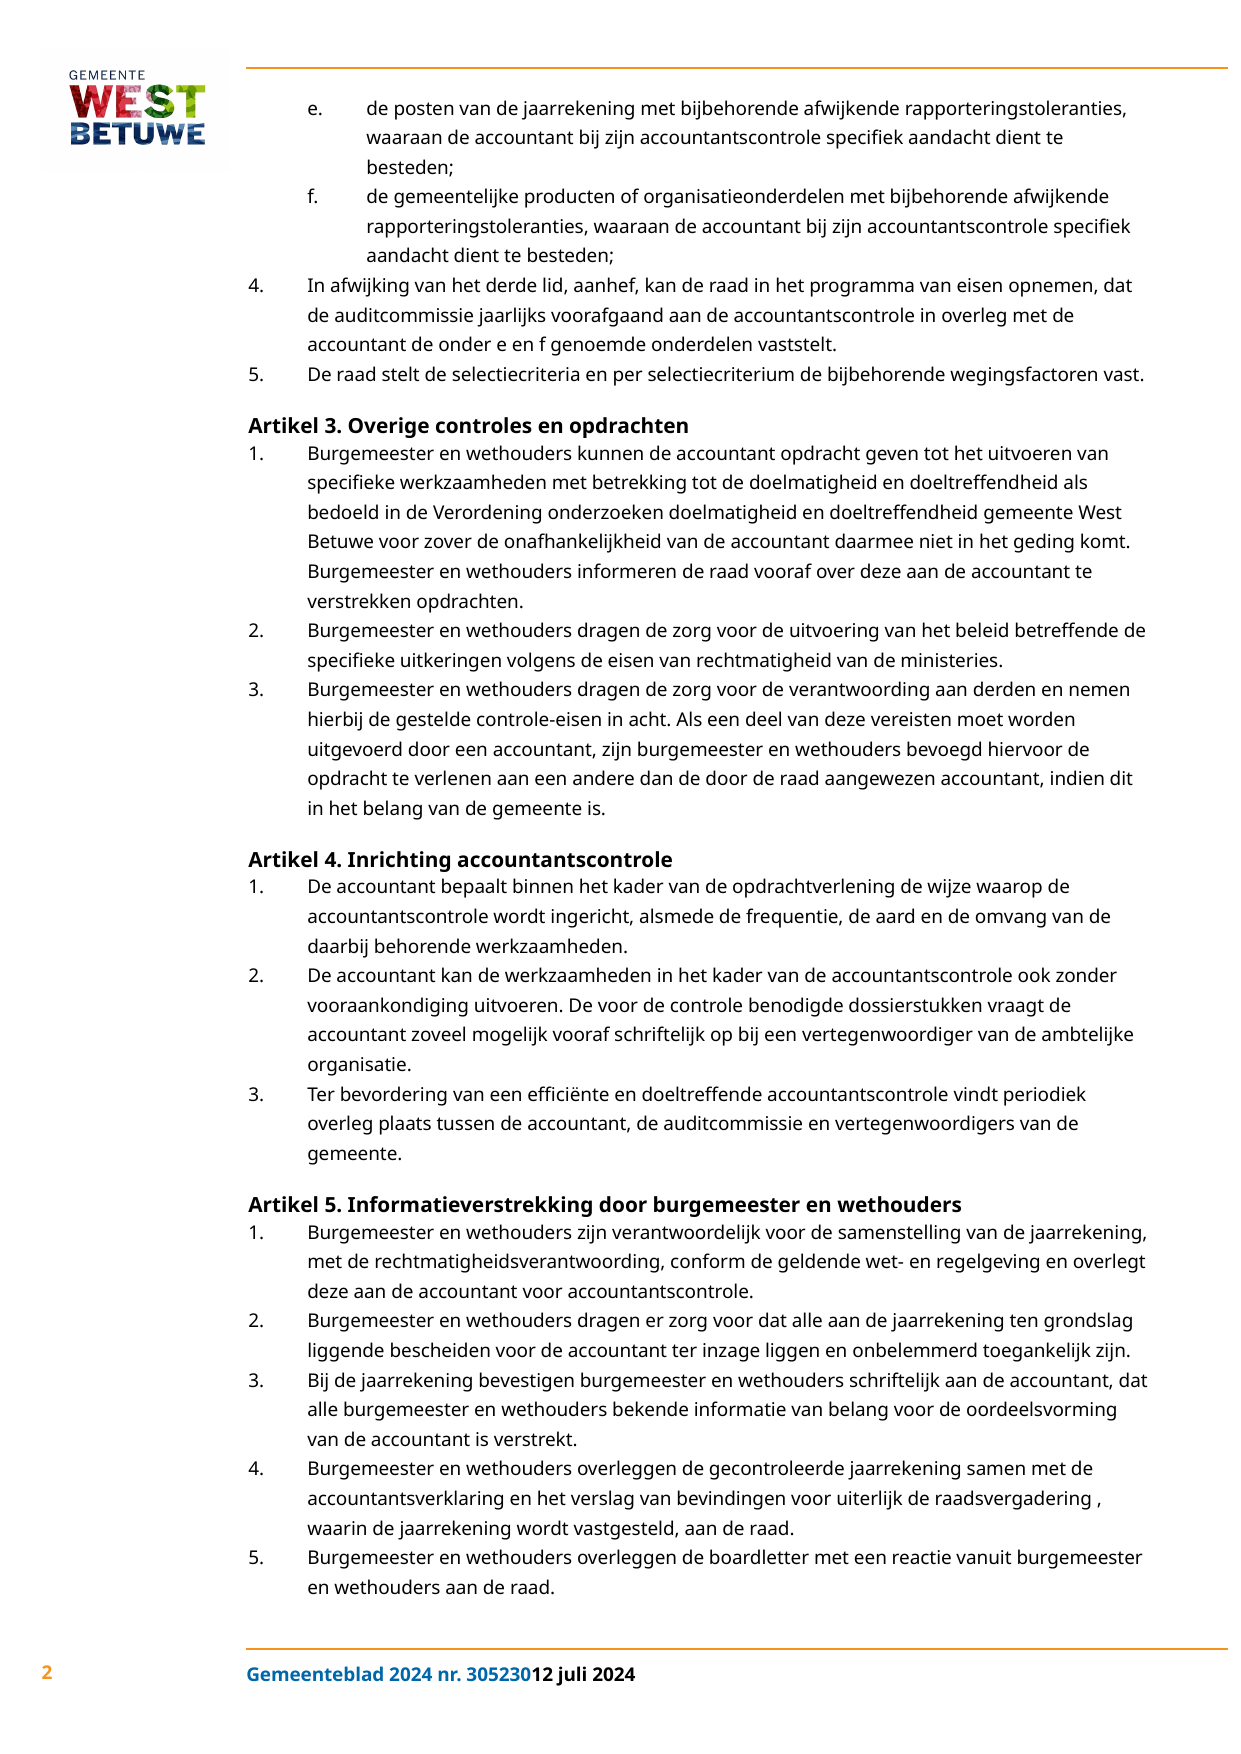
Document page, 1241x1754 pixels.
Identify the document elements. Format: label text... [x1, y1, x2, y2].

list Burgemeester en wethouders overleggen de gecontroleerde jaarrekening samen met de accountantsverklaring en het verslag van bevindingen voor uiterlijk de raadsvergadering , waarin de jaarrekening wordt vastgesteld, aan de raad. [248, 1456, 1152, 1540]
text Artikel 5. Informatieverstrekking door burgemeester en wethouders [248, 1190, 1152, 1219]
text Artikel 4. Inrichting accountantscontrole [248, 845, 1152, 874]
text Artikel 3. Overige controles en opdrachten [248, 411, 1152, 440]
list De accountant bepaalt binnen het kader van de opdrachtverlening de wijze waarop de accountantscontrole wordt ingericht, alsmede de frequentie, de aard en de omvang van de daarbij behorende werkzaamheden. [248, 874, 1152, 959]
list Burgemeester en wethouders dragen de zorg voor de uitvoering van het beleid betreffende de specifieke uitkeringen volgens de eisen van rechtmatigheid van de ministeries. [248, 617, 1152, 673]
list de posten van de jaarrekening met bijbehorende afwijkende rapporteringstoleranties, waaraan de accountant bij zijn accountantscontrole specifiek aandacht dient te besteden; [307, 95, 1152, 180]
list Ter bevordering van een efficiënte en doeltreffende accountantscontrole vindt periodiek overleg plaats tussen de accountant, de auditcommissie en vertegenwoordigers van de gemeente. [248, 1081, 1152, 1166]
list Bij de jaarrekening bevestigen burgemeester en wethouders schriftelijk aan de accountant, dat alle burgemeester en wethouders bekende informatie van belang voor de oordeelsvorming van de accountant is verstrekt. [248, 1367, 1152, 1452]
list In afwijking van het derde lid, aanhef, kan de raad in het programma van eisen opnemen, dat de auditcommissie jaarlijks voorafgaand aan de accountantscontrole in overleg met de accountant de onder e en f genoemde onderdelen vaststelt. [248, 272, 1152, 357]
list De accountant kan de werkzaamheden in het kader van de accountantscontrole ook zonder vooraankondiging uitvoeren. De voor de controle benodigde dossierstukken vraagt de accountant zoveel mogelijk vooraf schriftelijk op bij een vertegenwoordiger van de ambtelijke organisatie. [248, 962, 1152, 1077]
list De raad stelt de selectiecriteria en per selectiecriterium de bijbehorende wegingsfactoren vast. [248, 361, 1152, 387]
list Burgemeester en wethouders zijn verantwoordelijk voor de samenstelling van de jaarrekening, met de rechtmatigheidsverantwoording, conform de geldende wet- en regelgeving en overlegt deze aan de accountant voor accountantscontrole. [248, 1219, 1152, 1304]
list Burgemeester en wethouders dragen er zorg voor dat alle aan de jaarrekening ten grondslag liggende bescheiden voor de accountant ter inzage liggen en onbelemmerd toegankelijk zijn. [248, 1308, 1152, 1363]
picture [41, 47, 231, 172]
list de gemeentelijke producten of organisatieonderdelen met bijbehorende afwijkende rapporteringstoleranties, waaraan de accountant bij zijn accountantscontrole specifiek aandacht dient te besteden; [307, 183, 1152, 268]
list Burgemeester en wethouders dragen de zorg voor de verantwoording aan derden en nemen hierbij de gestelde controle-eisen in acht. Als een deel van deze vereisten moet worden uitgevoerd door een accountant, zijn burgemeester en wethouders bevoegd hiervoor de opdracht te verlenen aan een andere dan de door de raad aangewezen accountant, indien dit in het belang van de gemeente is. [248, 677, 1152, 821]
list Burgemeester en wethouders overleggen de boardletter met een reactie vanuit burgemeester en wethouders aan de raad. [248, 1544, 1152, 1599]
list Burgemeester en wethouders kunnen de accountant opdracht geven tot het uitvoeren van specifieke werkzaamheden met betrekking tot de doelmatigheid en doeltreffendheid als bedoeld in de Verordening onderzoeken doelmatigheid en doeltreffendheid gemeente West Betuwe voor zover de onafhankelijkheid van de accountant daarmee niet in het geding komt. Burgemeester en wethouders informeren de raad vooraf over deze aan de accountant te verstrekken opdrachten. [248, 440, 1152, 613]
